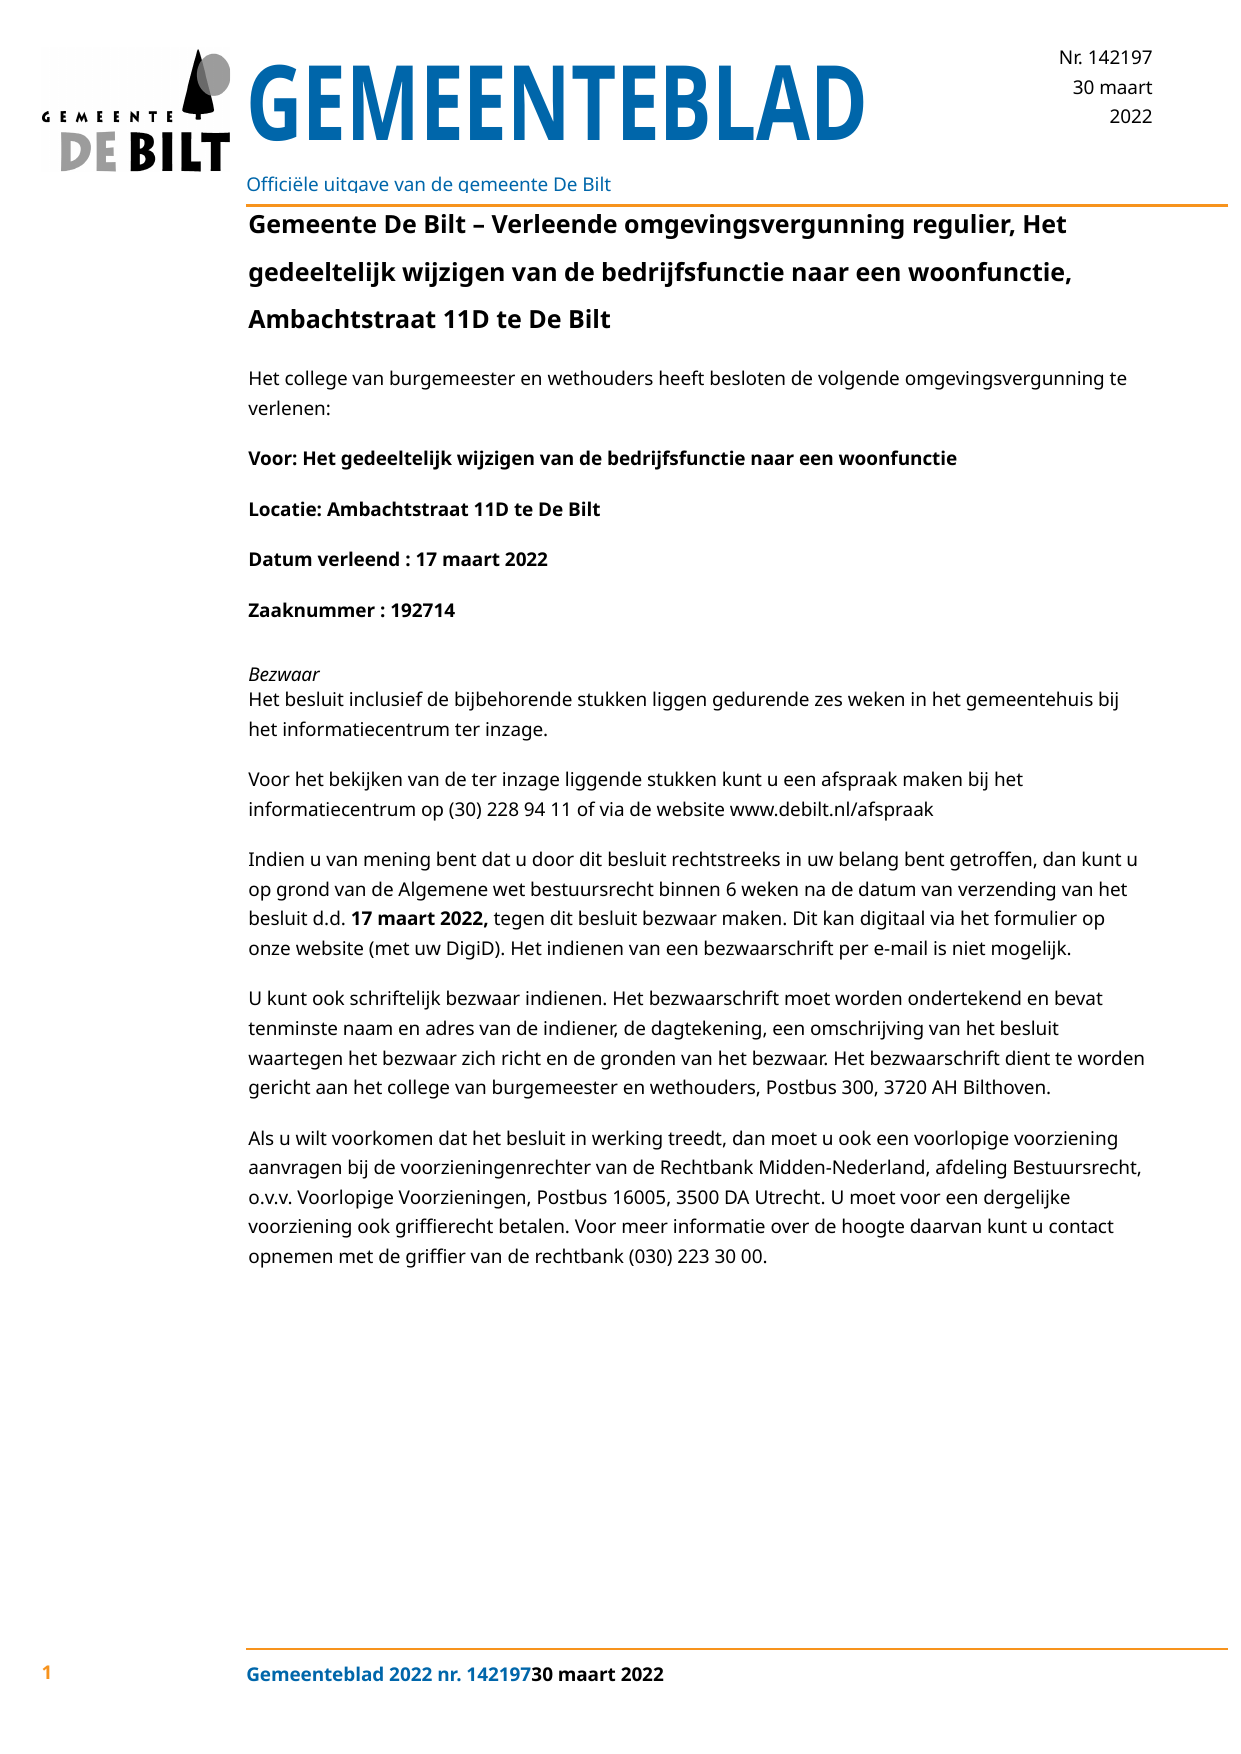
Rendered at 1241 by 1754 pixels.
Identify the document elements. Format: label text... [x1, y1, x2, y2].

text Gemeente De Bilt – Verleende omgevingsvergunning regulier, Het gedeeltelijk wijzigen van de bedrijfsfunctie naar een woonfunctie, Ambachtstraat 11D te De Bilt [248, 207, 1152, 336]
text Locatie: Ambachtstraat 11D te De Bilt [248, 496, 1152, 522]
text Voor het bekijken van de ter inzage liggende stukken kunt u een afspraak maken bij het informatiecentrum op (30) 228 94 11 of via de website www.debilt.nl/afspraak [248, 766, 1152, 822]
text Het college van burgemeester en wethouders heeft besloten de volgende omgevingsvergunning te verlenen: [248, 366, 1152, 421]
picture [41, 47, 231, 172]
text Voor: Het gedeeltelijk wijzigen van de bedrijfsfunctie naar een woonfunctie [248, 446, 1152, 471]
text Zaaknummer : 192714 [248, 597, 1152, 622]
text U kunt ook schriftelijk bezwaar indienen. Het bezwaarschrift moet worden ondertekend en bevat tenminste naam en adres van de indiener, de dagtekening, een omschrijving van het besluit waartegen het bezwaar zich richt en de gronden van het bezwaar. Het bezwaarschrift dient te worden gericht aan het college van burgemeester en wethouders, Postbus 300, 3720 AH Bilthoven. [248, 986, 1152, 1100]
text Datum verleend : 17 maart 2022 [248, 546, 1152, 572]
text Het besluit inclusief de bijbehorende stukken liggen gedurende zes weken in het gemeentehuis bij het informatiecentrum ter inzage. [248, 686, 1152, 742]
text Als u wilt voorkomen dat het besluit in werking treedt, dan moet u ook een voorlopige voorziening aanvragen bij de voorzieningenrechter van de Rechtbank Midden-Nederland, afdeling Bestuursrecht, o.v.v. Voorlopige Voorzieningen, Postbus 16005, 3500 DA Utrecht. U moet voor een dergelijke voorziening ook griffierecht betalen. Voor meer informatie over de hoogte daarvan kunt u contact opnemen met de griffier van de rechtbank (030) 223 30 00. [248, 1125, 1152, 1269]
text Bezwaar [248, 661, 1152, 686]
text Indien u van mening bent dat u door dit besluit rechtstreeks in uw belang bent getroffen, dan kunt u op grond van de Algemene wet bestuursrecht binnen 6 weken na de datum van verzending van het besluit d.d. 17 maart 2022, tegen dit besluit bezwaar maken. Dit kan digitaal via het formulier op onze website (met uw DigiD). Het indienen van een bezwaarschrift per e-mail is niet mogelijk. [248, 846, 1152, 961]
